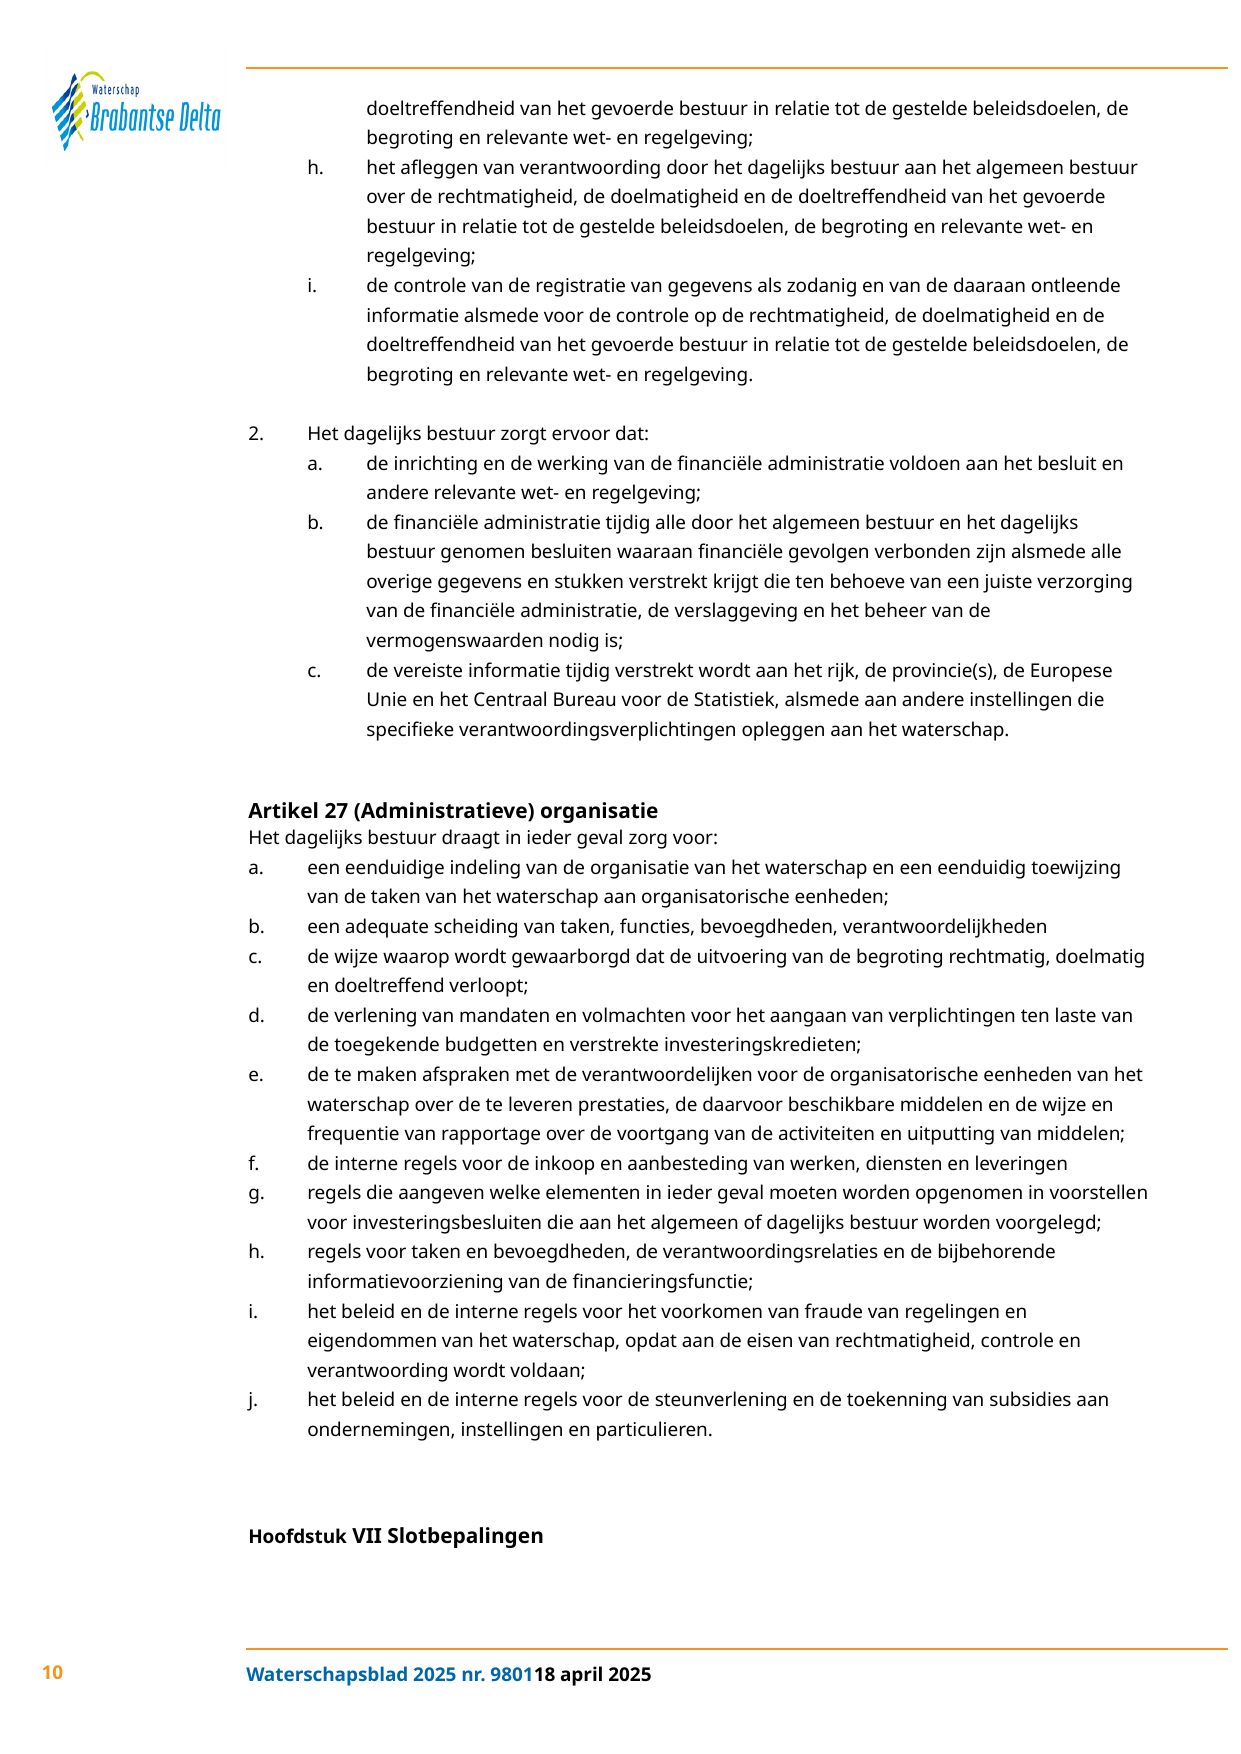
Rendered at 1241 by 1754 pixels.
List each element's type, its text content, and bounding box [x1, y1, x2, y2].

picture [41, 47, 231, 172]
list de interne regels voor de inkoop en aanbesteding van werken, diensten en leveringen [248, 1150, 1152, 1176]
list regels voor taken en bevoegdheden, de verantwoordingsrelaties en de bijbehorende informatievoorziening van de financieringsfunctie; [248, 1239, 1152, 1294]
list doeltreffendheid van het gevoerde bestuur in relatie tot de gestelde beleidsdoelen, de begroting en relevante wet- en regelgeving; [307, 95, 1152, 150]
list de wijze waarop wordt gewaarborgd dat de uitvoering van de begroting rechtmatig, doelmatig en doeltreffend verloopt; [248, 943, 1152, 998]
list het beleid en de interne regels voor de steunverlening en de toekenning van subsidies aan ondernemingen, instellingen en particulieren. [248, 1387, 1152, 1442]
list de inrichting en de werking van de financiële administratie voldoen aan het besluit en andere relevante wet- en regelgeving; [307, 450, 1152, 505]
list Het dagelijks bestuur zorgt ervoor dat: [248, 420, 1152, 446]
list een adequate scheiding van taken, functies, bevoegdheden, verantwoordelijkheden [248, 913, 1152, 939]
list de controle van de registratie van gegevens als zodanig en van de daaraan ontleende informatie alsmede voor de controle op de rechtmatigheid, de doelmatigheid en de doeltreffendheid van het gevoerde bestuur in relatie tot de gestelde beleidsdoelen, de begroting en relevante wet- en regelgeving. [307, 272, 1152, 387]
list de vereiste informatie tijdig verstrekt wordt aan het rijk, de provincie(s), de Europese Unie en het Centraal Bureau voor de Statistiek, alsmede aan andere instellingen die specifieke verantwoordingsverplichtingen opleggen aan het waterschap. [307, 657, 1152, 742]
list regels die aangeven welke elementen in ieder geval moeten worden opgenomen in voorstellen voor investeringsbesluiten die aan het algemeen of dagelijks bestuur worden voorgelegd; [248, 1179, 1152, 1235]
list de verlening van mandaten en volmachten voor het aangaan van verplichtingen ten laste van de toegekende budgetten en verstrekte investeringskredieten; [248, 1002, 1152, 1057]
list de te maken afspraken met de verantwoordelijken voor de organisatorische eenheden van het waterschap over de te leveren prestaties, de daarvoor beschikbare middelen en de wijze en frequentie van rapportage over de voortgang van de activiteiten en uitputting van middelen; [248, 1061, 1152, 1146]
text Hoofdstuk VII Slotbepalingen [248, 1521, 1152, 1549]
text Artikel 27 (Administratieve) organisatie [248, 796, 1152, 824]
list de financiële administratie tijdig alle door het algemeen bestuur en het dagelijks bestuur genomen besluiten waaraan financiële gevolgen verbonden zijn alsmede alle overige gegevens en stukken verstrekt krijgt die ten behoeve van een juiste verzorging van de financiële administratie, de verslaggeving en het beheer van de vermogenswaarden nodig is; [307, 509, 1152, 653]
list het beleid en de interne regels voor het voorkomen van fraude van regelingen en eigendommen van het waterschap, opdat aan de eisen van rechtmatigheid, controle en verantwoording wordt voldaan; [248, 1298, 1152, 1383]
list het afleggen van verantwoording door het dagelijks bestuur aan het algemeen bestuur over de rechtmatigheid, de doelmatigheid en de doeltreffendheid van het gevoerde bestuur in relatie tot de gestelde beleidsdoelen, de begroting en relevante wet- en regelgeving; [307, 154, 1152, 268]
list een eenduidige indeling van de organisatie van het waterschap en een eenduidig toewijzing van de taken van het waterschap aan organisatorische eenheden; [248, 854, 1152, 909]
text Het dagelijks bestuur draagt in ieder geval zorg voor: [248, 824, 1152, 850]
